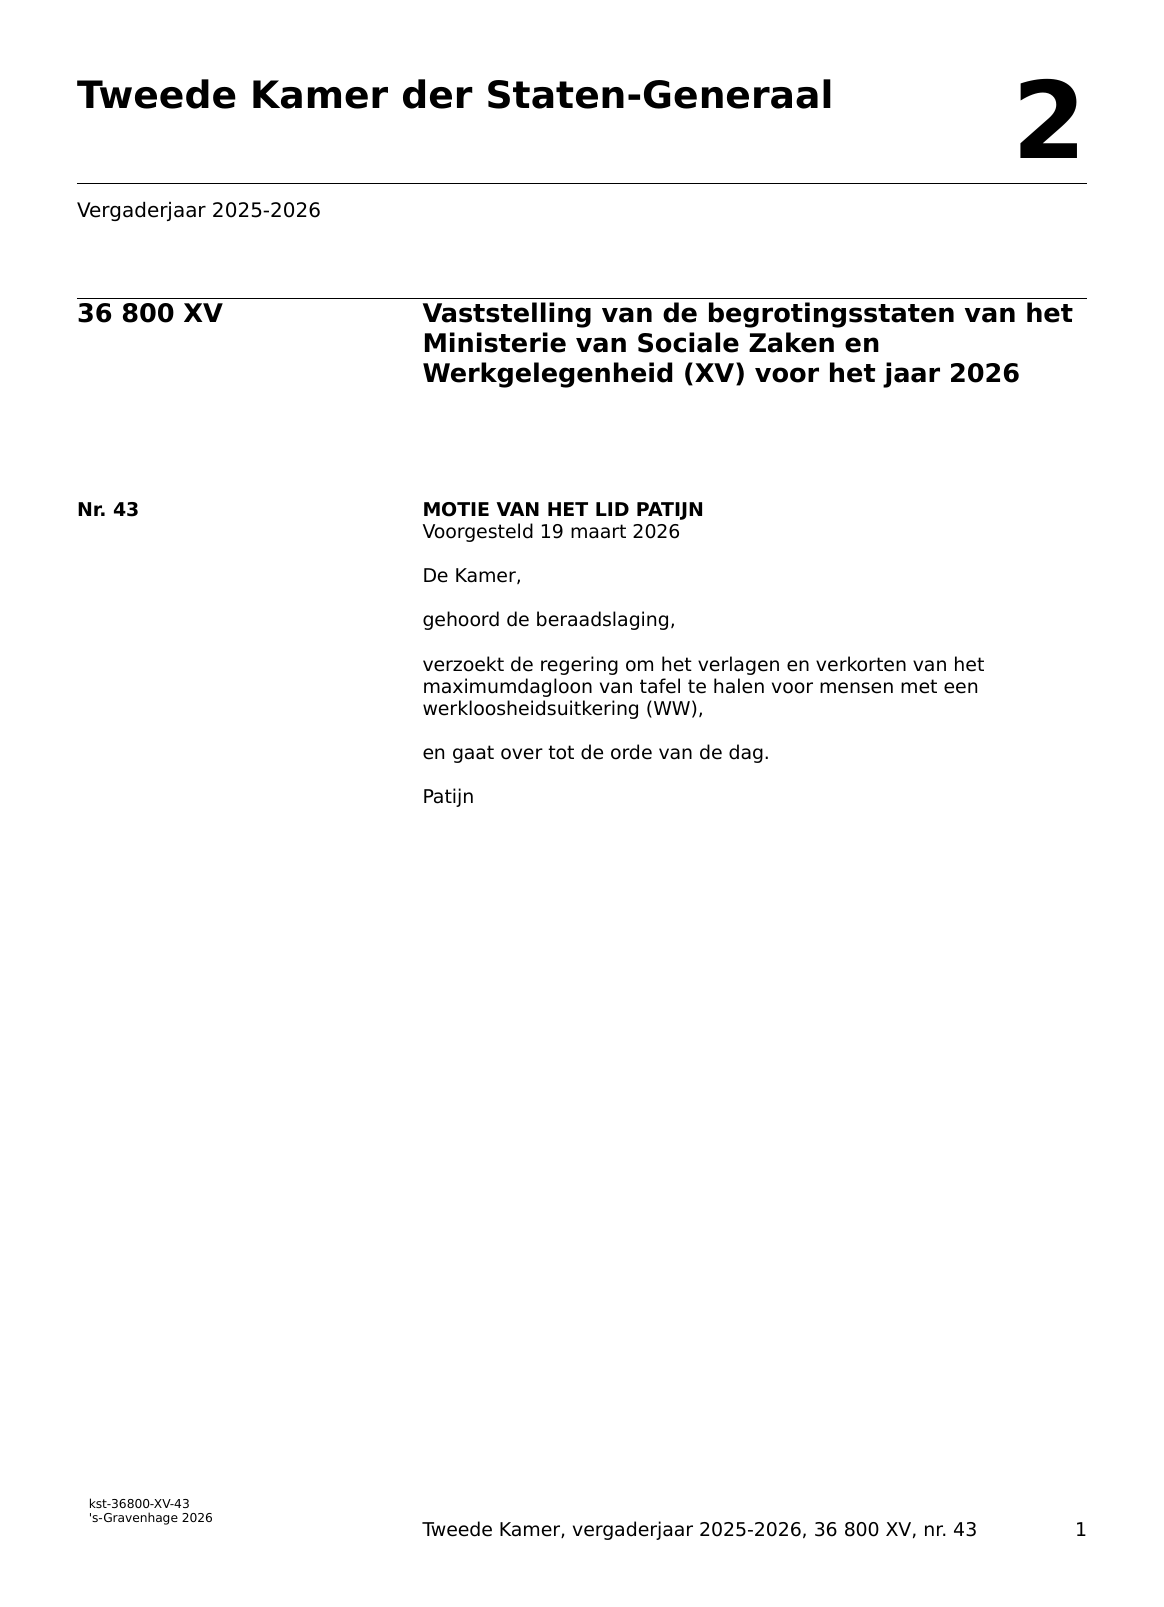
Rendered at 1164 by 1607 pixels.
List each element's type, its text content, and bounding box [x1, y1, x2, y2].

text kst-36800-XV-43 [88, 1497, 323, 1511]
table_cell Vergaderjaar 2025-2026 [77, 184, 1087, 298]
text 's-Gravenhage 2026 [88, 1511, 323, 1525]
text en gaat over tot de orde van de dag. [422, 742, 1087, 764]
text Voorgesteld 19 maart 2026 [422, 521, 1087, 543]
text De Kamer, [422, 565, 1087, 587]
table_header 2 [886, 59, 1087, 183]
text verzoekt de regering om het verlagen en verkorten van het maximumdagloon van tafel te halen voor mensen met een werkloosheidsuitkering (WW), [422, 653, 1087, 719]
table_header Tweede Kamer der Staten-Generaal [77, 59, 886, 183]
subtitle Nr. 43 MOTIE VAN HET LID PATIJN [77, 499, 1087, 521]
subtitle 36 800 XV Vaststelling van de begrotingsstaten van het Ministerie van Sociale Zaken en Werkgelegenheid (XV) voor het jaar 2026 [77, 299, 1087, 388]
text Patijn [422, 786, 1087, 808]
text gehoord de beraadslaging, [422, 609, 1087, 631]
